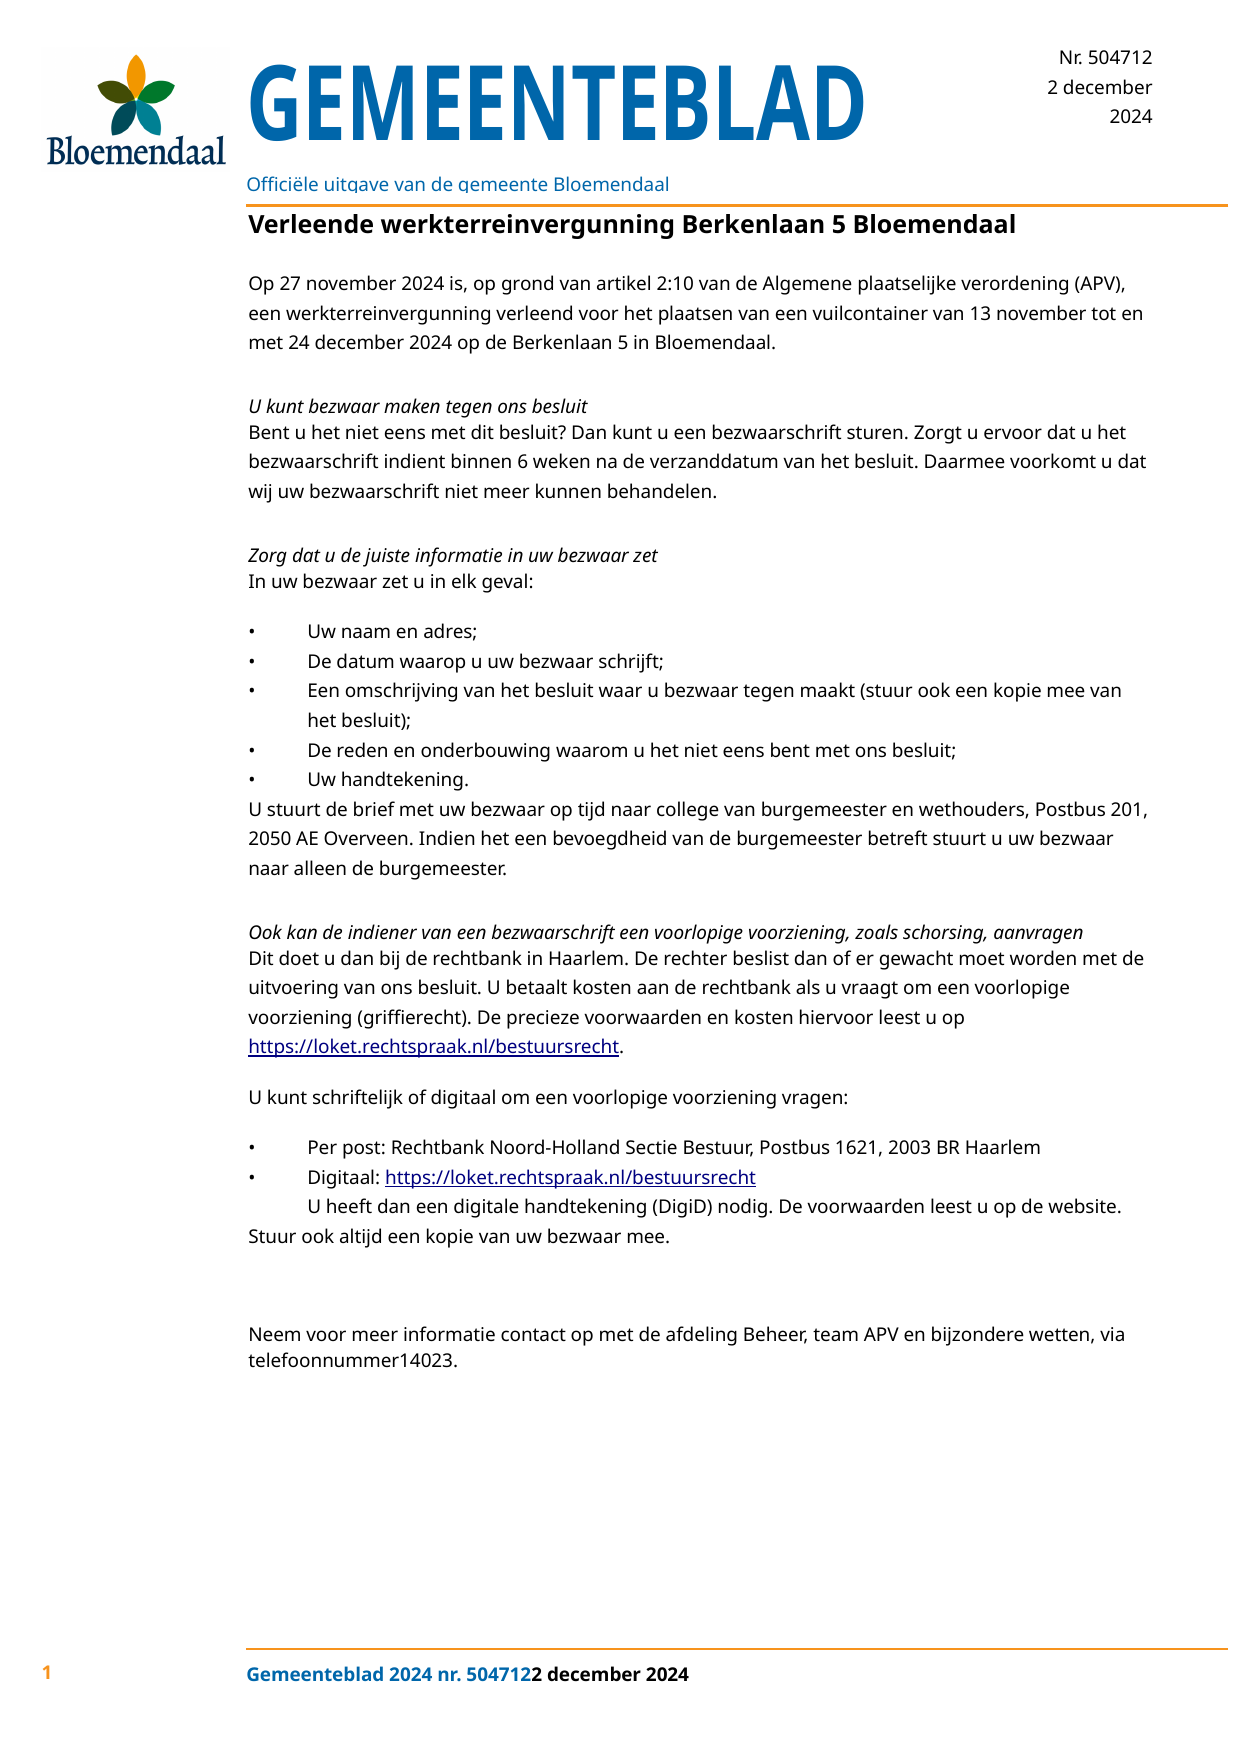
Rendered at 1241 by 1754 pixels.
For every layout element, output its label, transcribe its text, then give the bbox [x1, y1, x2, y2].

list De reden en onderbouwing waarom u het niet eens bent met ons besluit; [248, 737, 1152, 762]
text Ook kan de indiener van een bezwaarschrift een voorlopige voorziening, zoals schorsing, aanvragen [248, 919, 1152, 945]
text In uw bezwaar zet u in elk geval: [248, 568, 1152, 594]
list U heeft dan een digitale handtekening (DigiD) nodig. De voorwaarden leest u op de website. [248, 1193, 1152, 1219]
list De datum waarop u uw bezwaar schrijft; [248, 648, 1152, 674]
list Per post: Rechtbank Noord-Holland Sectie Bestuur, Postbus 1621, 2003 BR Haarlem [248, 1134, 1152, 1160]
text Op 27 november 2024 is, op grond van artikel 2:10 van de Algemene plaatselijke verordening (APV), een werkterreinvergunning verleend voor het plaatsen van een vuilcontainer van 13 november tot en met 24 december 2024 op de Berkenlaan 5 in Bloemendaal. [248, 270, 1152, 355]
list Een omschrijving van het besluit waar u bezwaar tegen maakt (stuur ook een kopie mee van het besluit); [248, 678, 1152, 733]
text U kunt schriftelijk of digitaal om een voorlopige voorziening vragen: [248, 1084, 1152, 1110]
list Uw handtekening. [248, 766, 1152, 792]
text Verleende werkterreinvergunning Berkenlaan 5 Bloemendaal [248, 207, 1152, 241]
text Neem voor meer informatie contact op met de afdeling Beheer, team APV en bijzondere wetten, via telefoonnummer14023. [248, 1321, 1152, 1373]
list Digitaal: https://loket.rechtspraak.nl/bestuursrecht [248, 1164, 1152, 1190]
text Dit doet u dan bij de rechtbank in Haarlem. De rechter beslist dan of er gewacht moet worden met de uitvoering van ons besluit. U betaalt kosten aan de rechtbank als u vraagt om een voorlopige voorziening (griffierecht). De precieze voorwaarden en kosten hiervoor leest u op https://loket.rechtspraak.nl/bestuursrecht. [248, 945, 1152, 1059]
text Zorg dat u de juiste informatie in uw bezwaar zet [248, 542, 1152, 568]
text Bent u het niet eens met dit besluit? Dan kunt u een bezwaarschrift sturen. Zorgt u ervoor dat u het bezwaarschrift indient binnen 6 weken na de verzanddatum van het besluit. Daarmee voorkomt u dat wij uw bezwaarschrift niet meer kunnen behandelen. [248, 419, 1152, 504]
picture [41, 47, 231, 172]
list Uw naam en adres; [248, 618, 1152, 644]
text Stuur ook altijd een kopie van uw bezwaar mee. [248, 1223, 1152, 1249]
text U kunt bezwaar maken tegen ons besluit [248, 393, 1152, 419]
text U stuurt de brief met uw bezwaar op tijd naar college van burgemeester en wethouders, Postbus 201, 2050 AE Overveen. Indien het een bevoegdheid van de burgemeester betreft stuurt u uw bezwaar naar alleen de burgemeester. [248, 796, 1152, 881]
